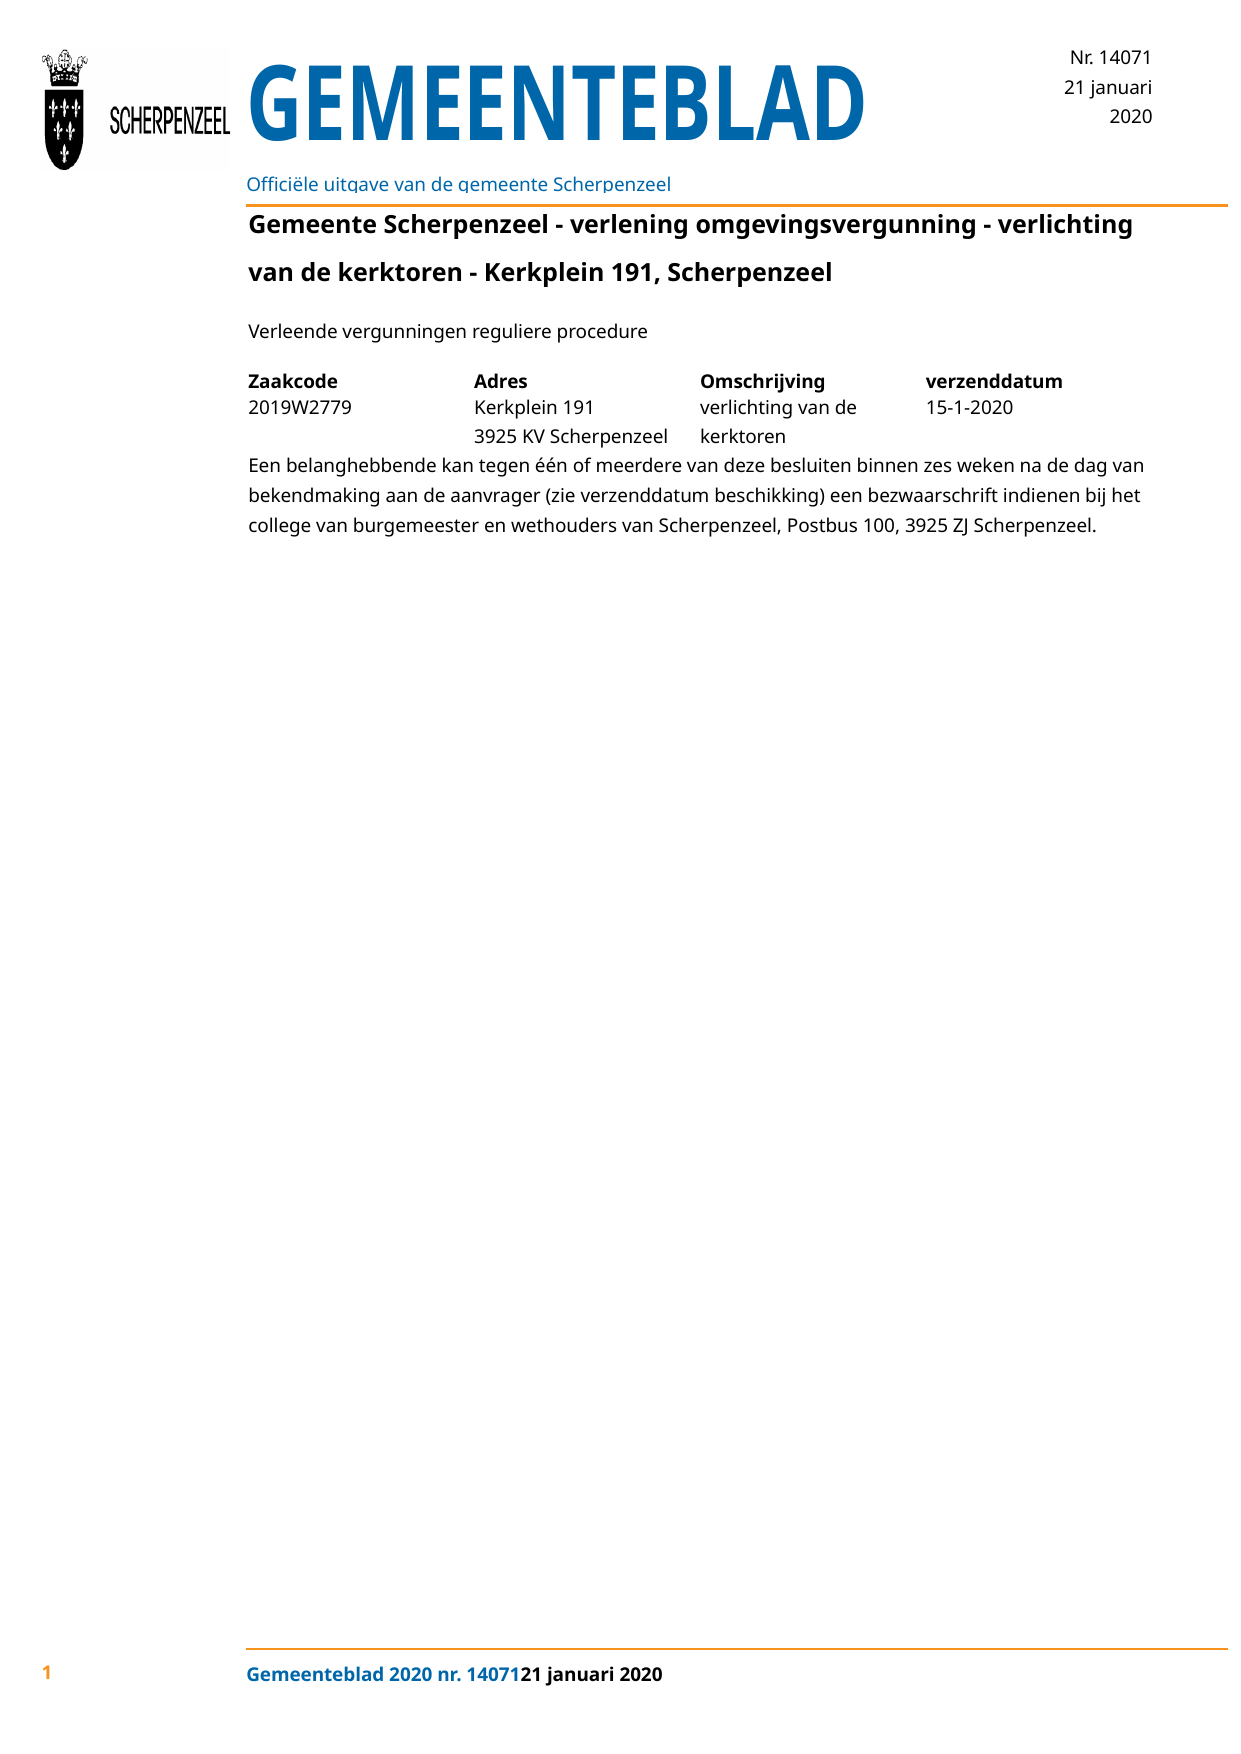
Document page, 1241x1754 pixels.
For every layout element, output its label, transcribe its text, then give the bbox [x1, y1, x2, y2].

text Gemeente Scherpenzeel - verlening omgevingsvergunning - verlichting van de kerktoren - Kerkplein 191, Scherpenzeel [248, 207, 1152, 288]
table_header Adres [474, 369, 700, 394]
picture [41, 47, 231, 172]
table_cell Kerkplein 191 3925 KV Scherpenzeel [474, 394, 700, 449]
text Een belanghebbende kan tegen één of meerdere van deze besluiten binnen zes weken na de dag van bekendmaking aan de aanvrager (zie verzenddatum beschikking) een bezwaarschrift indienen bij het college van burgemeester en wethouders van Scherpenzeel, Postbus 100, 3925 ZJ Scherpenzeel. [248, 453, 1152, 538]
table_cell 2019W2779 [248, 394, 474, 449]
table_cell verlichting van de kerktoren [700, 394, 926, 449]
table_header Omschrijving [700, 369, 926, 394]
table_cell 15-1-2020 [926, 394, 1152, 449]
table_header verzenddatum [926, 369, 1152, 394]
table_header Zaakcode [248, 369, 474, 394]
text Verleende vergunningen reguliere procedure [248, 318, 1152, 344]
